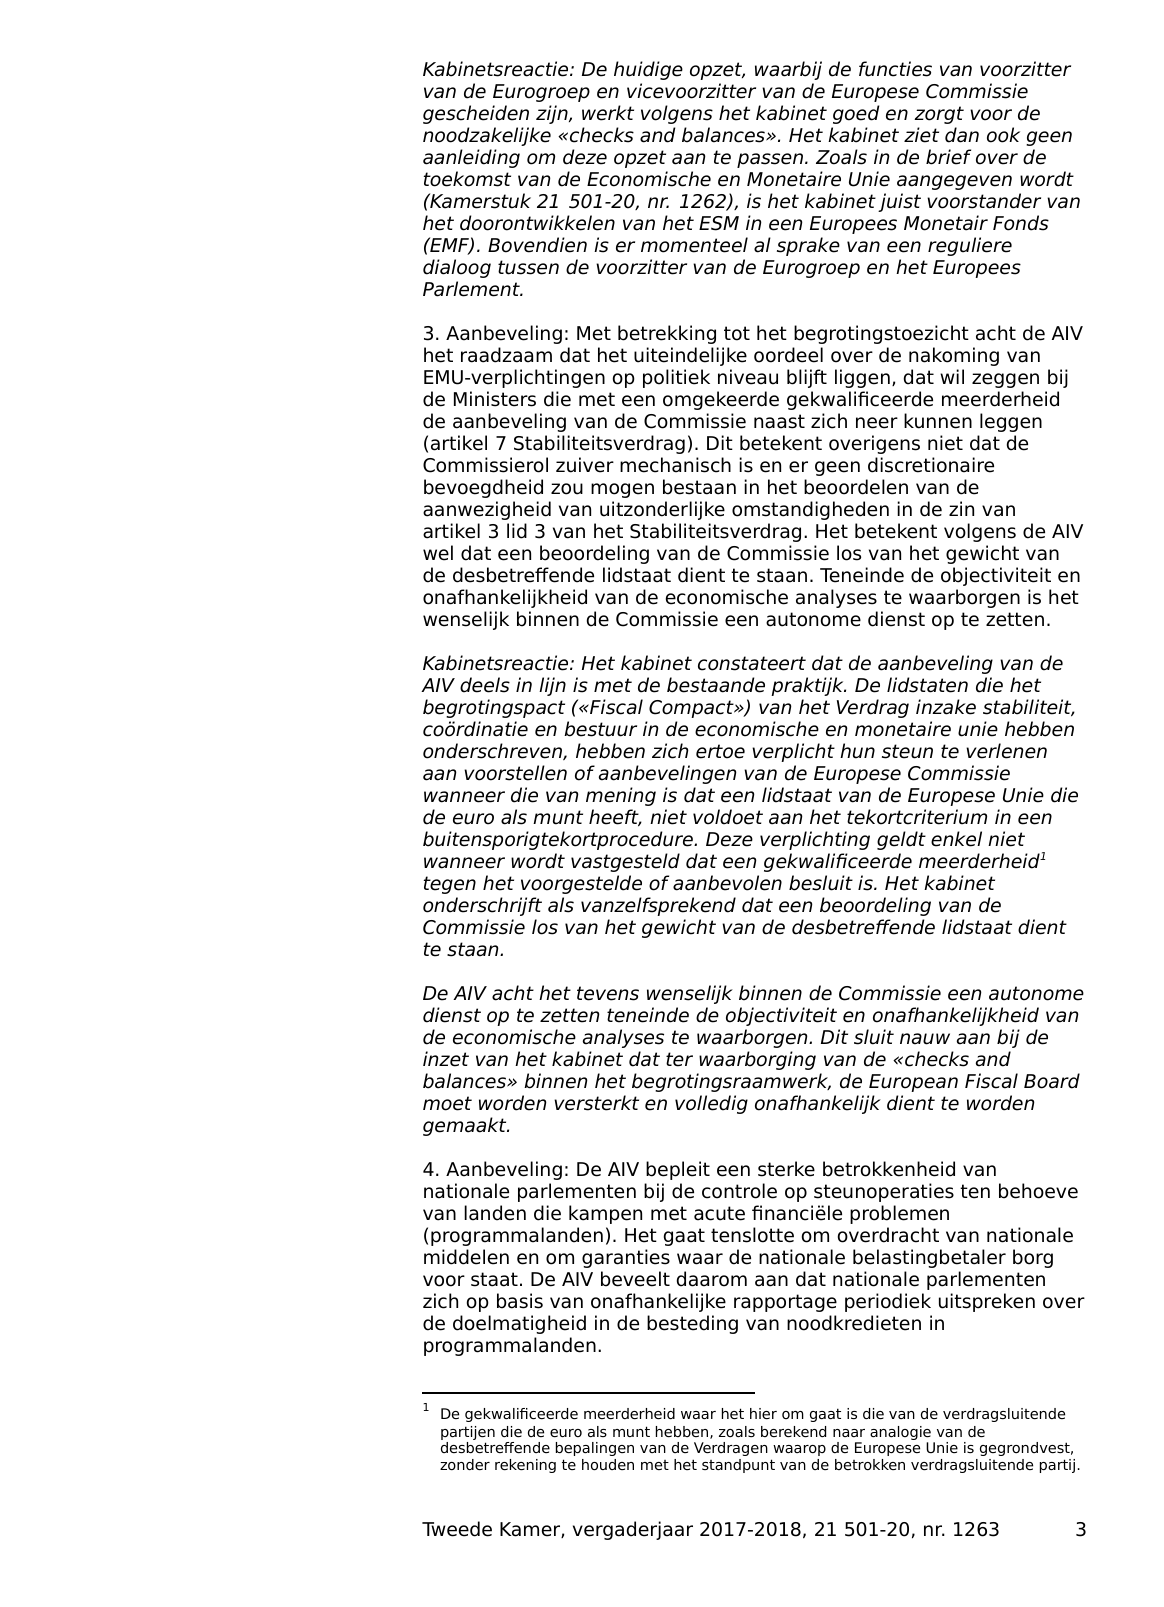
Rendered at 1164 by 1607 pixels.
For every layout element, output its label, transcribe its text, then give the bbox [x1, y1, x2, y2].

text 4. Aanbeveling: De AIV bepleit een sterke betrokkenheid van nationale parlementen bij de controle op steunoperaties ten behoeve van landen die kampen met acute financiële problemen (programmalanden). Het gaat tenslotte om overdracht van nationale middelen en om garanties waar de nationale belastingbetaler borg voor staat. De AIV beveelt daarom aan dat nationale parlementen zich op basis van onafhankelijke rapportage periodiek uitspreken over de doelmatigheid in de besteding van noodkredieten in programmalanden. [422, 1159, 1087, 1357]
text De AIV acht het tevens wenselijk binnen de Commissie een autonome dienst op te zetten teneinde de objectiviteit en onafhankelijkheid van de economische analyses te waarborgen. Dit sluit nauw aan bij de inzet van het kabinet dat ter waarborging van de «checks and balances» binnen het begrotingsraamwerk, de European Fiscal Board moet worden versterkt en volledig onafhankelijk dient te worden gemaakt. [422, 983, 1087, 1137]
text De gekwalificeerde meerderheid waar het hier om gaat is die van de verdragsluitende partijen die de euro als munt hebben, zoals berekend naar analogie van de desbetreffende bepalingen van de Verdragen waarop de Europese Unie is gegrondvest, zonder rekening te houden met het standpunt van de betrokken verdragsluitende partij. [422, 1402, 1087, 1474]
text Kabinetsreactie: Het kabinet constateert dat de aanbeveling van de AIV deels in lijn is met de bestaande praktijk. De lidstaten die het begrotingspact («Fiscal Compact») van het Verdrag inzake stabiliteit, coördinatie en bestuur in de economische en monetaire unie hebben onderschreven, hebben zich ertoe verplicht hun steun te verlenen aan voorstellen of aanbevelingen van de Europese Commissie wanneer die van mening is dat een lidstaat van de Europese Unie die de euro als munt heeft, niet voldoet aan het tekortcriterium in een buitensporigtekortprocedure. Deze verplichting geldt enkel niet wanneer wordt vastgesteld dat een gekwalificeerde meerderheid tegen het voorgestelde of aanbevolen besluit is. Het kabinet onderschrijft als vanzelfsprekend dat een beoordeling van de Commissie los van het gewicht van de desbetreffende lidstaat dient te staan. [422, 653, 1087, 961]
text Kabinetsreactie: De huidige opzet, waarbij de functies van voorzitter van de Eurogroep en vicevoorzitter van de Europese Commissie gescheiden zijn, werkt volgens het kabinet goed en zorgt voor de noodzakelijke «checks and balances». Het kabinet ziet dan ook geen aanleiding om deze opzet aan te passen. Zoals in de brief over de toekomst van de Economische en Monetaire Unie aangegeven wordt (Kamerstuk 21 501-20, nr. 1262), is het kabinet juist voorstander van het doorontwikkelen van het ESM in een Europees Monetair Fonds (EMF). Bovendien is er momenteel al sprake van een reguliere dialoog tussen de voorzitter van de Eurogroep en het Europees Parlement. [422, 59, 1087, 301]
text 3. Aanbeveling: Met betrekking tot het begrotingstoezicht acht de AIV het raadzaam dat het uiteindelijke oordeel over de nakoming van EMU-verplichtingen op politiek niveau blijft liggen, dat wil zeggen bij de Ministers die met een omgekeerde gekwalificeerde meerderheid de aanbeveling van de Commissie naast zich neer kunnen leggen (artikel 7 Stabiliteitsverdrag). Dit betekent overigens niet dat de Commissierol zuiver mechanisch is en er geen discretionaire bevoegdheid zou mogen bestaan in het beoordelen van de aanwezigheid van uitzonderlijke omstandigheden in de zin van artikel 3 lid 3 van het Stabiliteitsverdrag. Het betekent volgens de AIV wel dat een beoordeling van de Commissie los van het gewicht van de desbetreffende lidstaat dient te staan. Teneinde de objectiviteit en onafhankelijkheid van de economische analyses te waarborgen is het wenselijk binnen de Commissie een autonome dienst op te zetten. [422, 323, 1087, 631]
